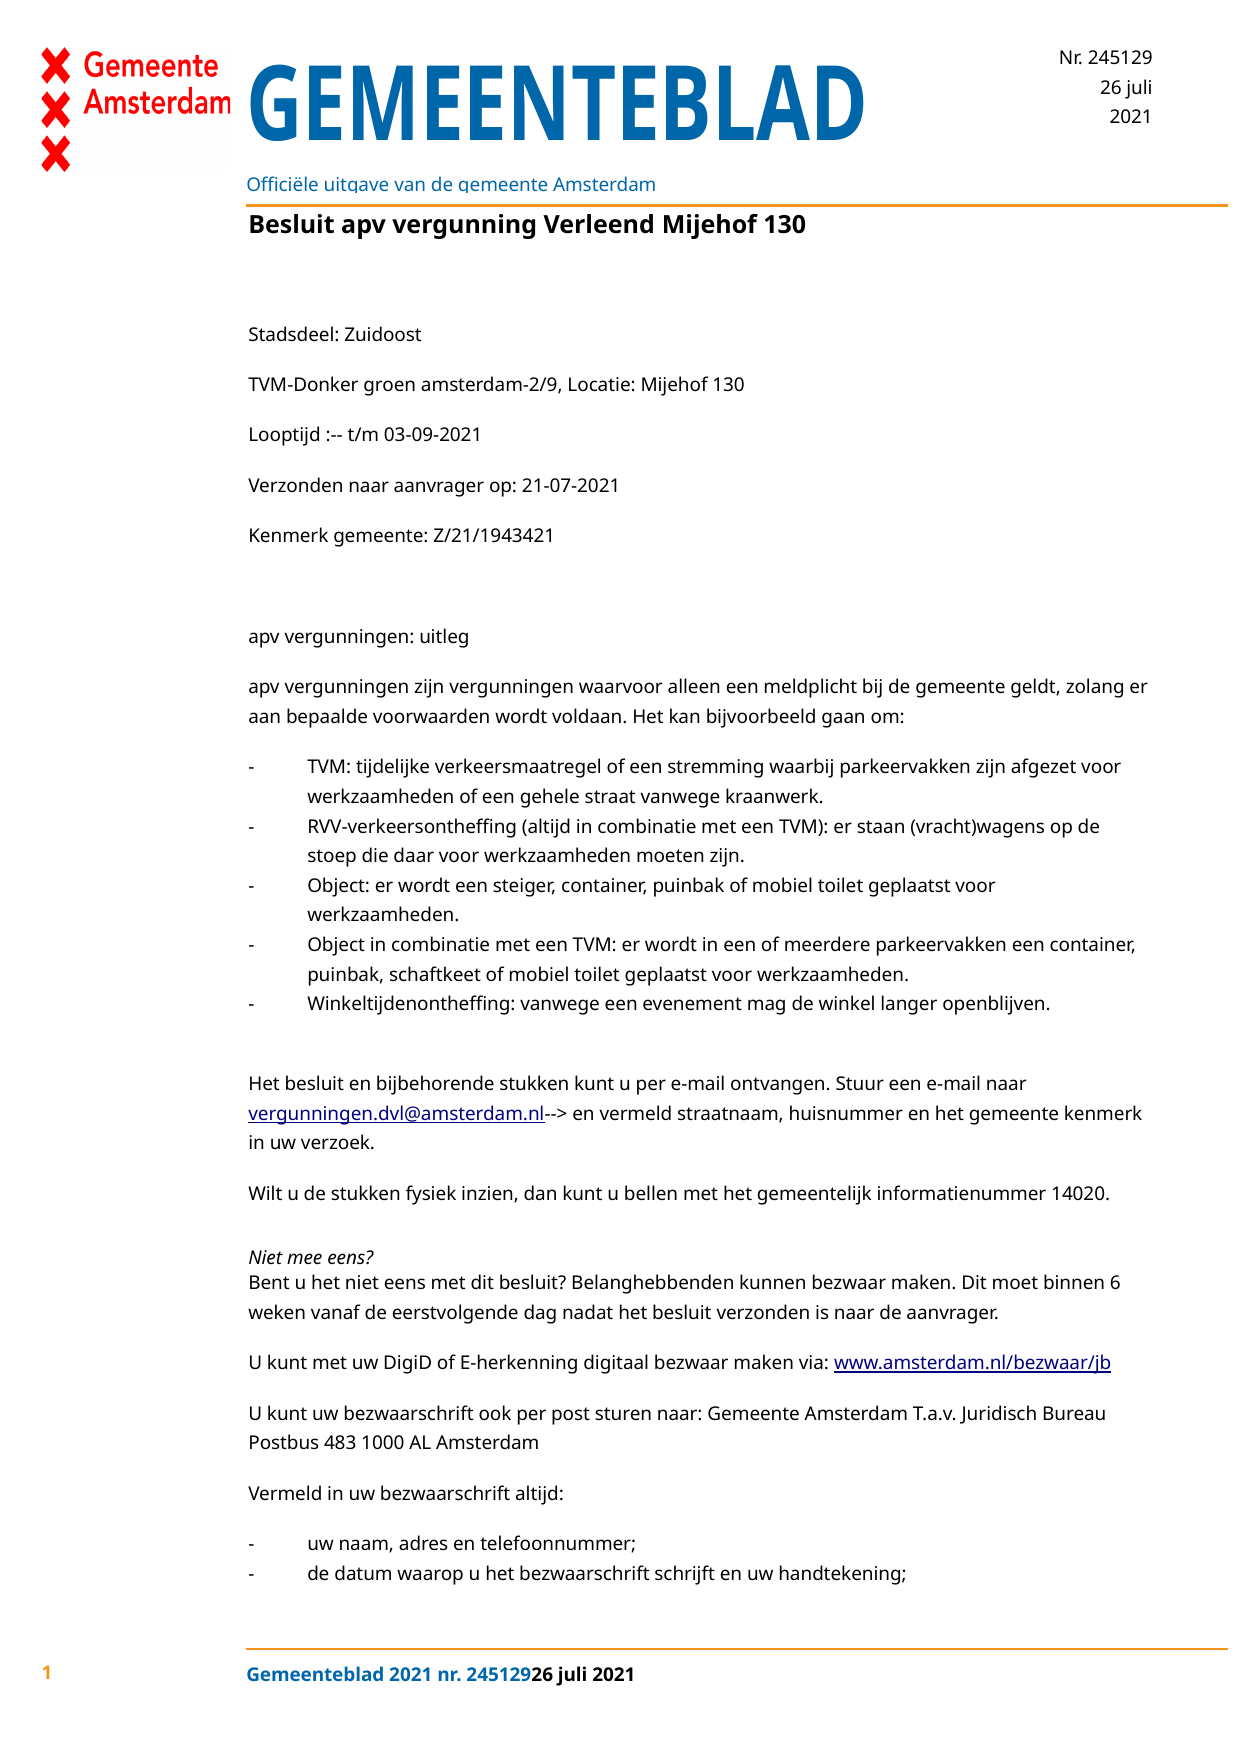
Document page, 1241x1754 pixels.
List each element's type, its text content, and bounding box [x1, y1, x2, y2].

text Kenmerk gemeente: Z/21/1943421 [248, 522, 1152, 548]
text Besluit apv vergunning Verleend Mijehof 130 [248, 207, 1152, 241]
list TVM: tijdelijke verkeersmaatregel of een stremming waarbij parkeervakken zijn afgezet voor werkzaamheden of een gehele straat vanwege kraanwerk. [248, 754, 1152, 809]
text apv vergunningen zijn vergunningen waarvoor alleen een meldplicht bij de gemeente geldt, zolang er aan bepaalde voorwaarden wordt voldaan. Het kan bijvoorbeeld gaan om: [248, 674, 1152, 729]
list Winkeltijdenontheffing: vanwege een evenement mag de winkel langer openblijven. [248, 990, 1152, 1016]
text Verzonden naar aanvrager op: 21-07-2021 [248, 472, 1152, 498]
picture [41, 47, 231, 172]
text Het besluit en bijbehorende stukken kunt u per e-mail ontvangen. Stuur een e-mail naar vergunningen.dvl@amsterdam.nl--> en vermeld straatnaam, huisnummer en het gemeente kenmerk in uw verzoek. [248, 1070, 1152, 1155]
list de datum waarop u het bezwaarschrift schrijft en uw handtekening; [248, 1560, 1152, 1586]
list Object in combinatie met een TVM: er wordt in een of meerdere parkeervakken een container, puinbak, schaftkeet of mobiel toilet geplaatst voor werkzaamheden. [248, 931, 1152, 986]
text U kunt met uw DigiD of E-herkenning digitaal bezwaar maken via: www.amsterdam.nl/bezwaar/jb [248, 1349, 1152, 1375]
list Object: er wordt een steiger, container, puinbak of mobiel toilet geplaatst voor werkzaamheden. [248, 872, 1152, 927]
list uw naam, adres en telefoonnummer; [248, 1530, 1152, 1556]
text Looptijd :-- t/m 03-09-2021 [248, 422, 1152, 447]
text Vermeld in uw bezwaarschrift altijd: [248, 1480, 1152, 1506]
text U kunt uw bezwaarschrift ook per post sturen naar: Gemeente Amsterdam T.a.v. Juridisch Bureau Postbus 483 1000 AL Amsterdam [248, 1400, 1152, 1455]
text apv vergunningen: uitleg [248, 623, 1152, 649]
text Bent u het niet eens met dit besluit? Belanghebbenden kunnen bezwaar maken. Dit moet binnen 6 weken vanaf de eerstvolgende dag nadat het besluit verzonden is naar de aanvrager. [248, 1269, 1152, 1325]
text Niet mee eens? [248, 1244, 1152, 1269]
text Stadsdeel: Zuidoost [248, 321, 1152, 346]
text TVM-Donker groen amsterdam-2/9, Locatie: Mijehof 130 [248, 371, 1152, 397]
text Wilt u de stukken fysiek inzien, dan kunt u bellen met het gemeentelijk informatienummer 14020. [248, 1180, 1152, 1206]
list RVV-verkeersontheffing (altijd in combinatie met een TVM): er staan (vracht)wagens op de stoep die daar voor werkzaamheden moeten zijn. [248, 813, 1152, 868]
